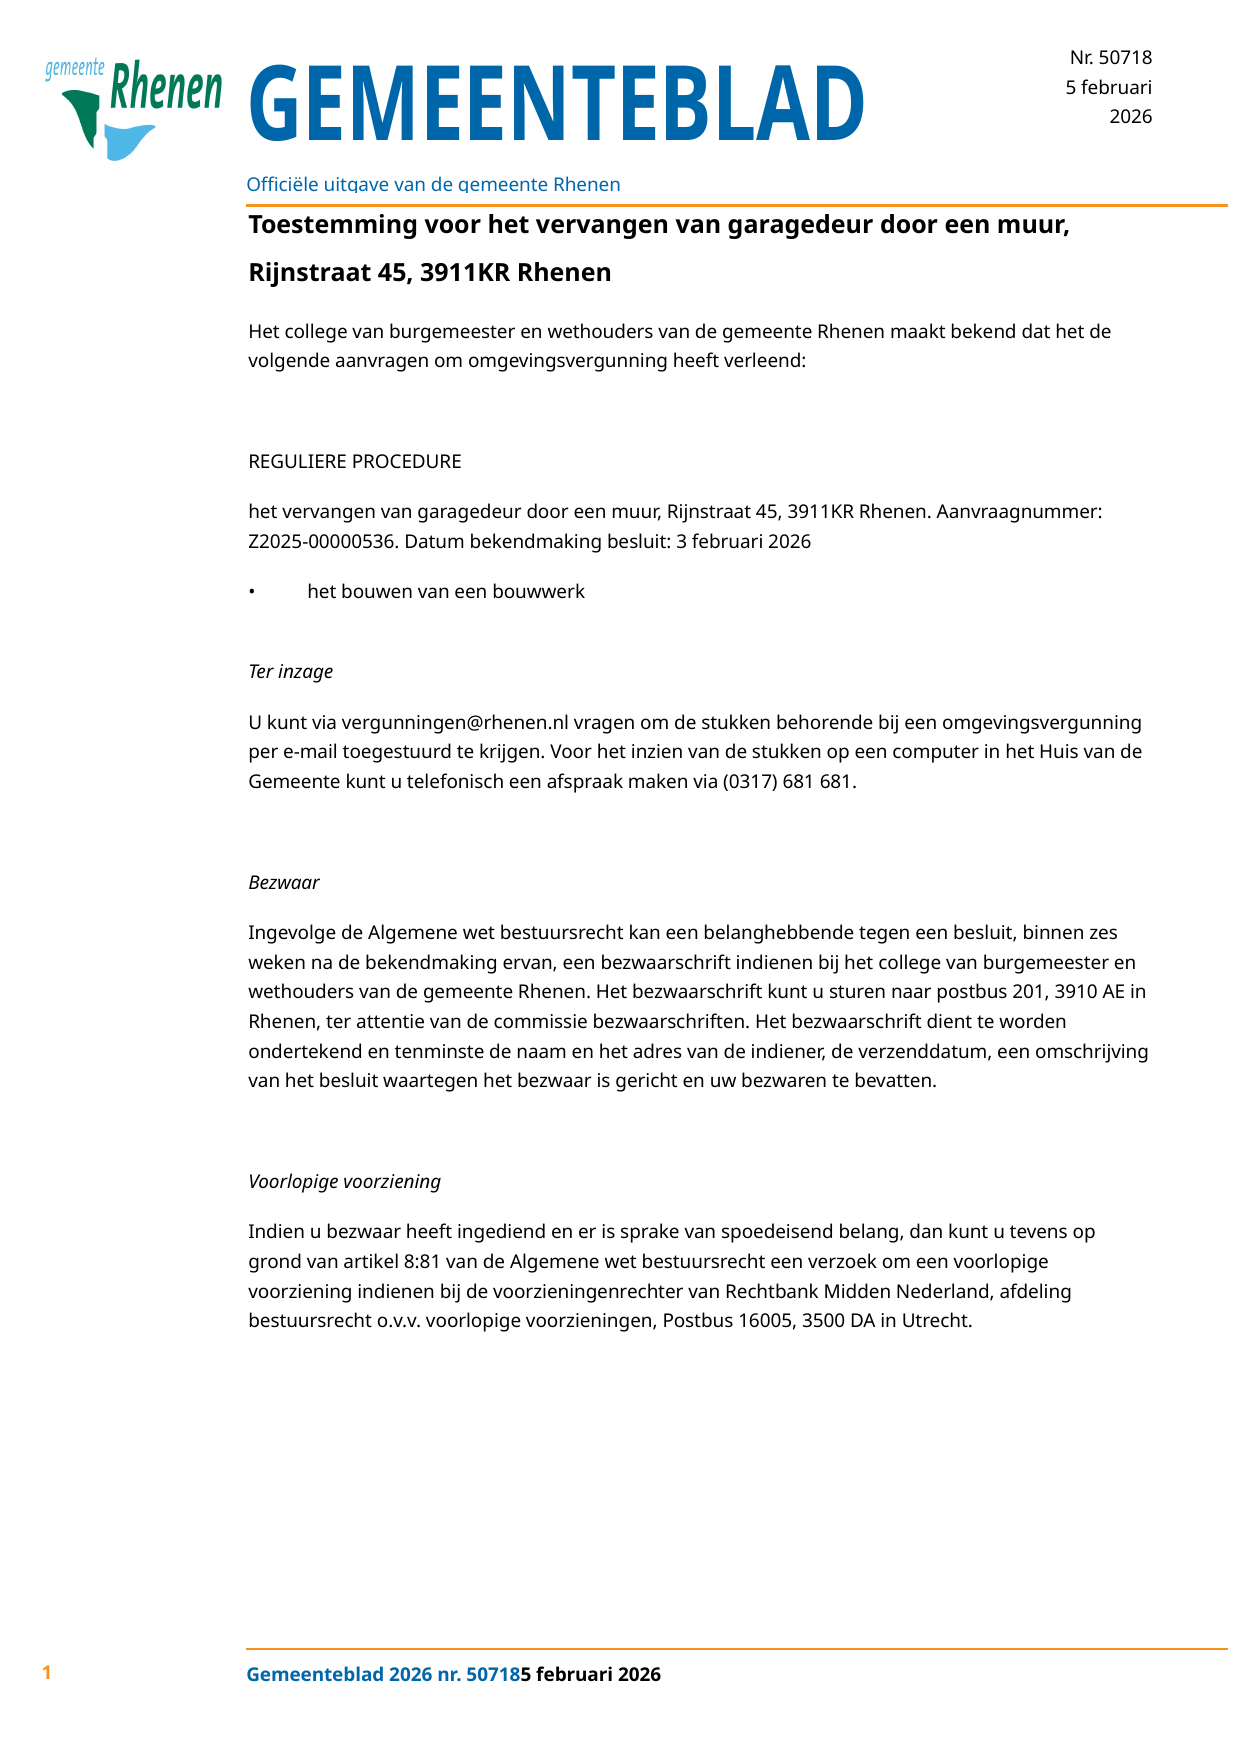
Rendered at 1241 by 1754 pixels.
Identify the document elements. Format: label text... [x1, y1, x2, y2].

text het vervangen van garagedeur door een muur, Rijnstraat 45, 3911KR Rhenen. Aanvraagnummer: Z2025-00000536. Datum bekendmaking besluit: 3 februari 2026 [248, 499, 1152, 554]
text U kunt via vergunningen@rhenen.nl vragen om de stukken behorende bij een omgevingsvergunning per e-mail toegestuurd te krijgen. Voor het inzien van de stukken op een computer in het Huis van de Gemeente kunt u telefonisch een afspraak maken via (0317) 681 681. [248, 709, 1152, 794]
text Bezwaar [248, 869, 1152, 895]
text Indien u bezwaar heeft ingediend en er is sprake van spoedeisend belang, dan kunt u tevens op grond van artikel 8:81 van de Algemene wet bestuursrecht een verzoek om een voorlopige voorziening indienen bij de voorzieningenrechter van Rechtbank Midden Nederland, afdeling bestuursrecht o.v.v. voorlopige voorzieningen, Postbus 16005, 3500 DA in Utrecht. [248, 1219, 1152, 1333]
text Het college van burgemeester en wethouders van de gemeente Rhenen maakt bekend dat het de volgende aanvragen om omgevingsvergunning heeft verleend: [248, 318, 1152, 373]
text Voorlopige voorziening [248, 1168, 1152, 1194]
text Ter inzage [248, 659, 1152, 684]
picture [41, 47, 231, 172]
text Ingevolge de Algemene wet bestuursrecht kan een belanghebbende tegen een besluit, binnen zes weken na de bekendmaking ervan, een bezwaarschrift indienen bij het college van burgemeester en wethouders van de gemeente Rhenen. Het bezwaarschrift kunt u sturen naar postbus 201, 3910 AE in Rhenen, ter attentie van de commissie bezwaarschriften. Het bezwaarschrift dient te worden ondertekend en tenminste de naam en het adres van de indiener, de verzenddatum, een omschrijving van het besluit waartegen het bezwaar is gericht en uw bezwaren te bevatten. [248, 919, 1152, 1093]
list het bouwen van een bouwwerk [248, 579, 1152, 604]
text REGULIERE PROCEDURE [248, 448, 1152, 474]
text Toestemming voor het vervangen van garagedeur door een muur, Rijnstraat 45, 3911KR Rhenen [248, 207, 1152, 288]
